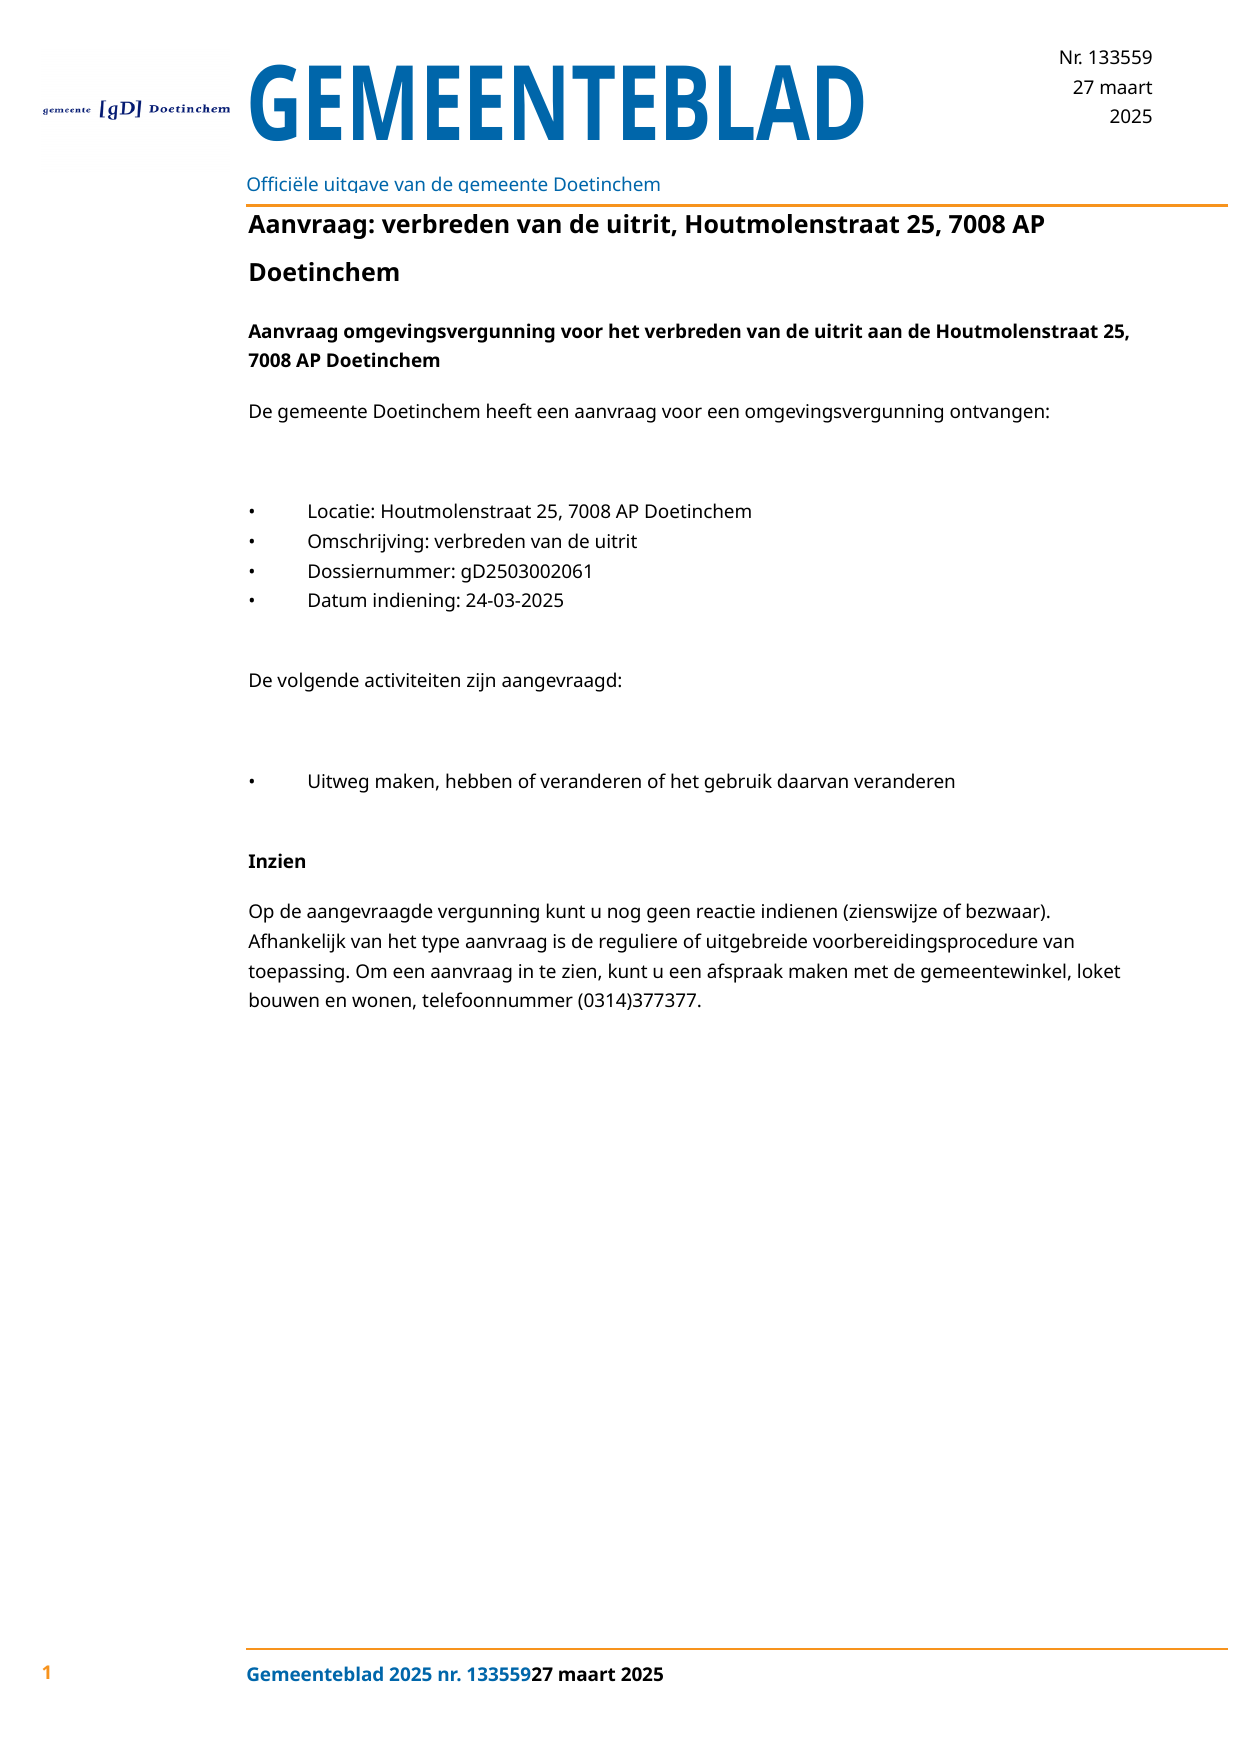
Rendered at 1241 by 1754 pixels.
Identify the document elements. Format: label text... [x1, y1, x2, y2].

text Op de aangevraagde vergunning kunt u nog geen reactie indienen (zienswijze of bezwaar). Afhankelijk van het type aanvraag is de reguliere of uitgebreide voorbereidingsprocedure van toepassing. Om een aanvraag in te zien, kunt u een afspraak maken met de gemeentewinkel, loket bouwen en wonen, telefoonnummer (0314)377377. [248, 899, 1152, 1013]
text Aanvraag omgevingsvergunning voor het verbreden van de uitrit aan de Houtmolenstraat 25, 7008 AP Doetinchem [248, 318, 1152, 373]
text De gemeente Doetinchem heeft een aanvraag voor een omgevingsvergunning ontvangen: [248, 398, 1152, 424]
list Locatie: Houtmolenstraat 25, 7008 AP Doetinchem [248, 499, 1152, 524]
text Aanvraag: verbreden van de uitrit, Houtmolenstraat 25, 7008 AP Doetinchem [248, 207, 1152, 288]
list Dossiernummer: gD2503002061 [248, 558, 1152, 584]
list Omschrijving: verbreden van de uitrit [248, 528, 1152, 554]
text De volgende activiteiten zijn aangevraagd: [248, 667, 1152, 693]
list Datum indiening: 24-03-2025 [248, 587, 1152, 613]
list Uitweg maken, hebben of veranderen of het gebruik daarvan veranderen [248, 768, 1152, 794]
text Inzien [248, 848, 1152, 874]
picture [41, 47, 231, 172]
